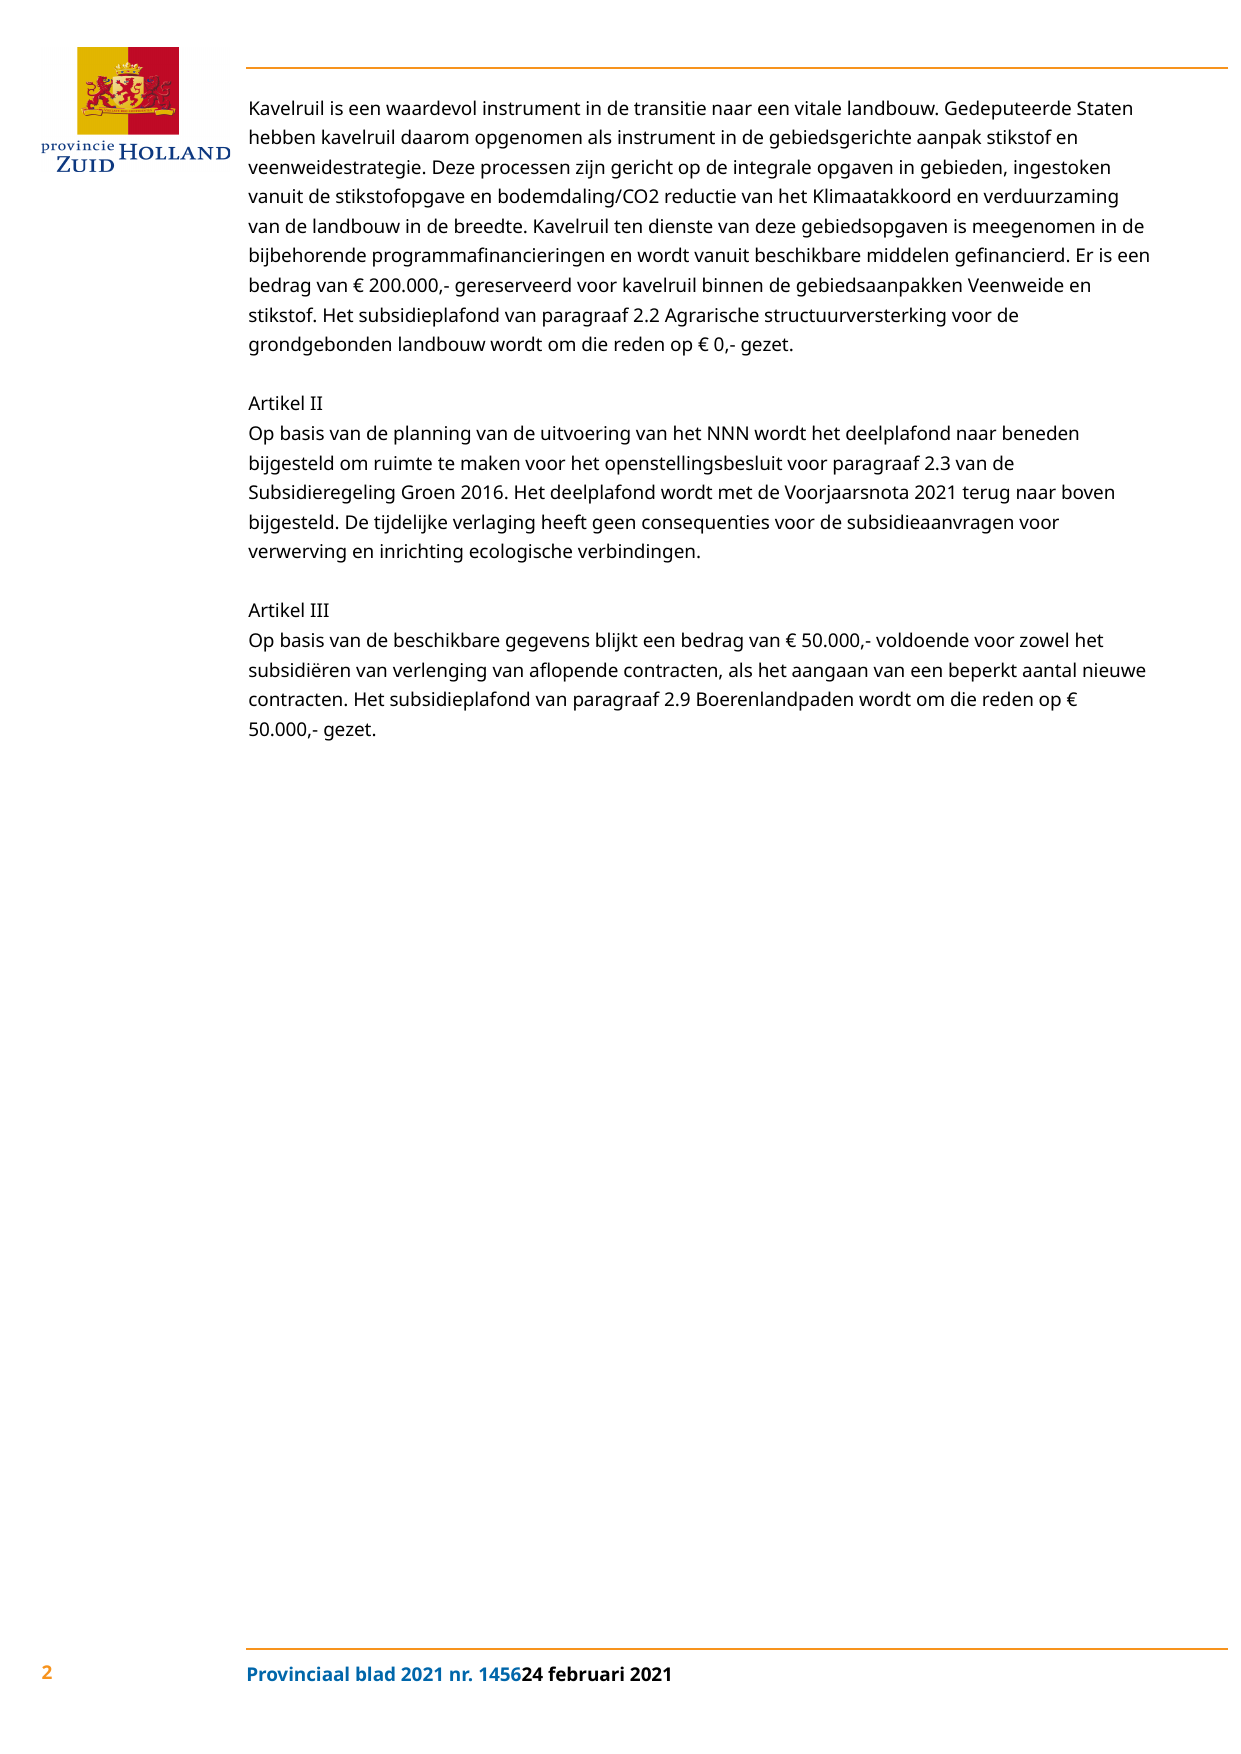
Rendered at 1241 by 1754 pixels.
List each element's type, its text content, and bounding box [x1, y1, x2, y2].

text Op basis van de planning van de uitvoering van het NNN wordt het deelplafond naar beneden bijgesteld om ruimte te maken voor het openstellingsbesluit voor paragraaf 2.3 van de Subsidieregeling Groen 2016. Het deelplafond wordt met de Voorjaarsnota 2021 terug naar boven bijgesteld. De tijdelijke verlaging heeft geen consequenties voor de subsidieaanvragen voor verwerving en inrichting ecologische verbindingen. [248, 420, 1152, 564]
text Artikel III [248, 598, 1152, 623]
text Artikel II [248, 391, 1152, 416]
text Op basis van de beschikbare gegevens blijkt een bedrag van € 50.000,- voldoende voor zowel het subsidiëren van verlenging van aflopende contracten, als het aangaan van een beperkt aantal nieuwe contracten. Het subsidieplafond van paragraaf 2.9 Boerenlandpaden wordt om die reden op € 50.000,- gezet. [248, 627, 1152, 742]
text Kavelruil is een waardevol instrument in de transitie naar een vitale landbouw. Gedeputeerde Staten hebben kavelruil daarom opgenomen als instrument in de gebiedsgerichte aanpak stikstof en veenweidestrategie. Deze processen zijn gericht op de integrale opgaven in gebieden, ingestoken vanuit de stikstofopgave en bodemdaling/CO2 reductie van het Klimaatakkoord en verduurzaming van de landbouw in de breedte. Kavelruil ten dienste van deze gebiedsopgaven is meegenomen in de bijbehorende programmafinancieringen en wordt vanuit beschikbare middelen gefinancierd. Er is een bedrag van € 200.000,- gereserveerd voor kavelruil binnen de gebiedsaanpakken Veenweide en stikstof. Het subsidieplafond van paragraaf 2.2 Agrarische structuurversterking voor de grondgebonden landbouw wordt om die reden op € 0,- gezet. [248, 95, 1152, 357]
picture [41, 47, 231, 172]
